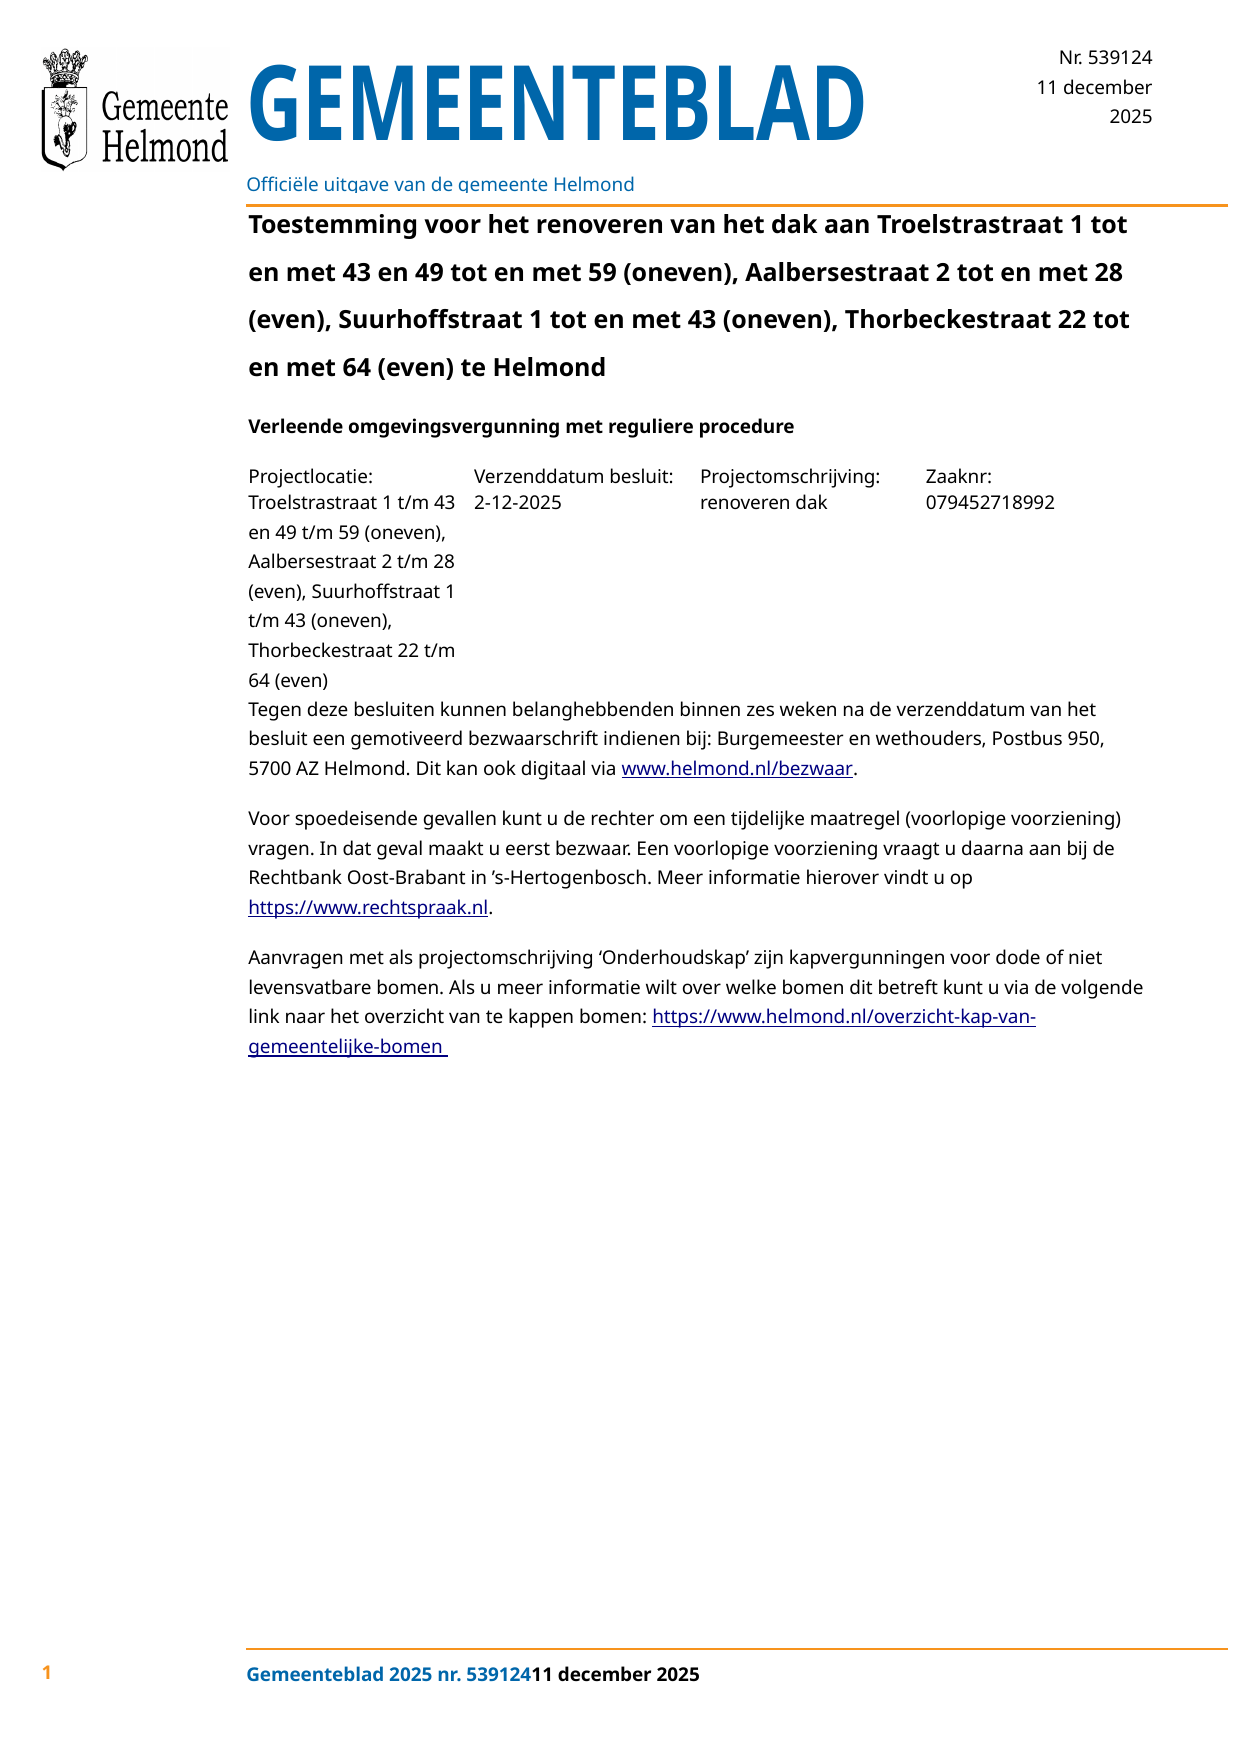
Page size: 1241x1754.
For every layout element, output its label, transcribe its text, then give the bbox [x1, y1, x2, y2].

table_header Projectomschrijving: [700, 464, 926, 489]
table_cell 079452718992 [926, 489, 1152, 693]
text Verleende omgevingsvergunning met reguliere procedure [248, 413, 1152, 439]
table_header Verzenddatum besluit: [474, 464, 700, 489]
picture [41, 47, 231, 172]
table_header Zaaknr: [926, 464, 1152, 489]
text Toestemming voor het renoveren van het dak aan Troelstrastraat 1 tot en met 43 en 49 tot en met 59 (oneven), Aalbersestraat 2 tot en met 28 (even), Suurhoffstraat 1 tot en met 43 (oneven), Thorbeckestraat 22 tot en met 64 (even) te Helmond [248, 207, 1152, 384]
text Tegen deze besluiten kunnen belanghebbenden binnen zes weken na de verzenddatum van het besluit een gemotiveerd bezwaarschrift indienen bij: Burgemeester en wethouders, Postbus 950, 5700 AZ Helmond. Dit kan ook digitaal via www.helmond.nl/bezwaar. [248, 696, 1152, 781]
table_cell renoveren dak [700, 489, 926, 693]
text Voor spoedeisende gevallen kunt u de rechter om een tijdelijke maatregel (voorlopige voorziening) vragen. In dat geval maakt u eerst bezwaar. Een voorlopige voorziening vraagt u daarna aan bij de Rechtbank Oost-Brabant in ’s-Hertogenbosch. Meer informatie hierover vindt u op https://www.rechtspraak.nl. [248, 805, 1152, 920]
table_cell Troelstrastraat 1 t/m 43 en 49 t/m 59 (oneven), Aalbersestraat 2 t/m 28 (even), Suurhoffstraat 1 t/m 43 (oneven), Thorbeckestraat 22 t/m 64 (even) [248, 489, 474, 693]
table_cell 2-12-2025 [474, 489, 700, 693]
text Aanvragen met als projectomschrijving ‘Onderhoudskap’ zijn kapvergunningen voor dode of niet levensvatbare bomen. Als u meer informatie wilt over welke bomen dit betreft kunt u via de volgende link naar het overzicht van te kappen bomen: https://www.helmond.nl/overzicht-kap-van-gemeentelijke-bomen [248, 944, 1152, 1059]
table_header Projectlocatie: [248, 464, 474, 489]
